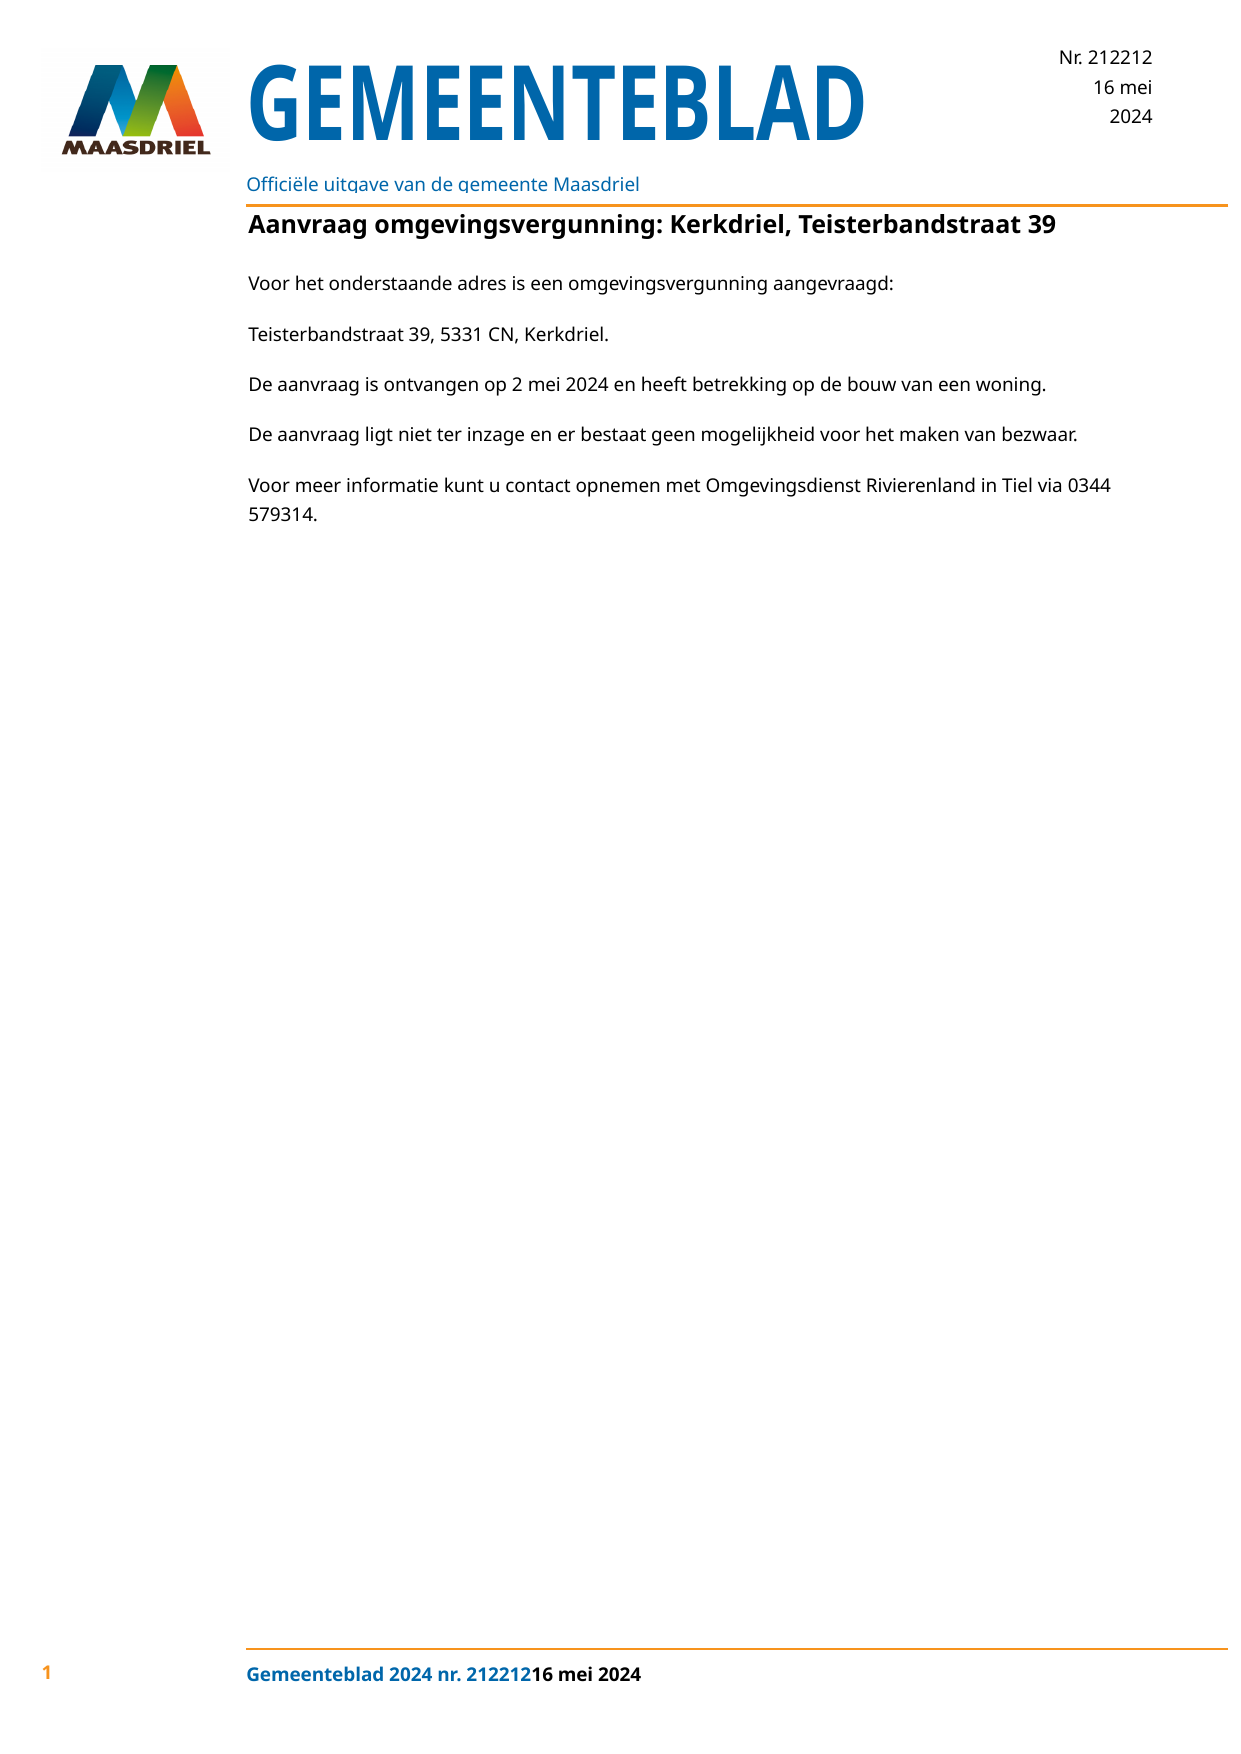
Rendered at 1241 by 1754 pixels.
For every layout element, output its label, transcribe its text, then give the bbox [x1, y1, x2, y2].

text Aanvraag omgevingsvergunning: Kerkdriel, Teisterbandstraat 39 [248, 207, 1152, 241]
text De aanvraag is ontvangen op 2 mei 2024 en heeft betrekking op de bouw van een woning. [248, 371, 1152, 397]
picture [41, 47, 231, 172]
text De aanvraag ligt niet ter inzage en er bestaat geen mogelijkheid voor het maken van bezwaar. [248, 422, 1152, 447]
text Voor meer informatie kunt u contact opnemen met Omgevingsdienst Rivierenland in Tiel via 0344 579314. [248, 472, 1152, 527]
text Teisterbandstraat 39, 5331 CN, Kerkdriel. [248, 321, 1152, 346]
text Voor het onderstaande adres is een omgevingsvergunning aangevraagd: [248, 270, 1152, 296]
